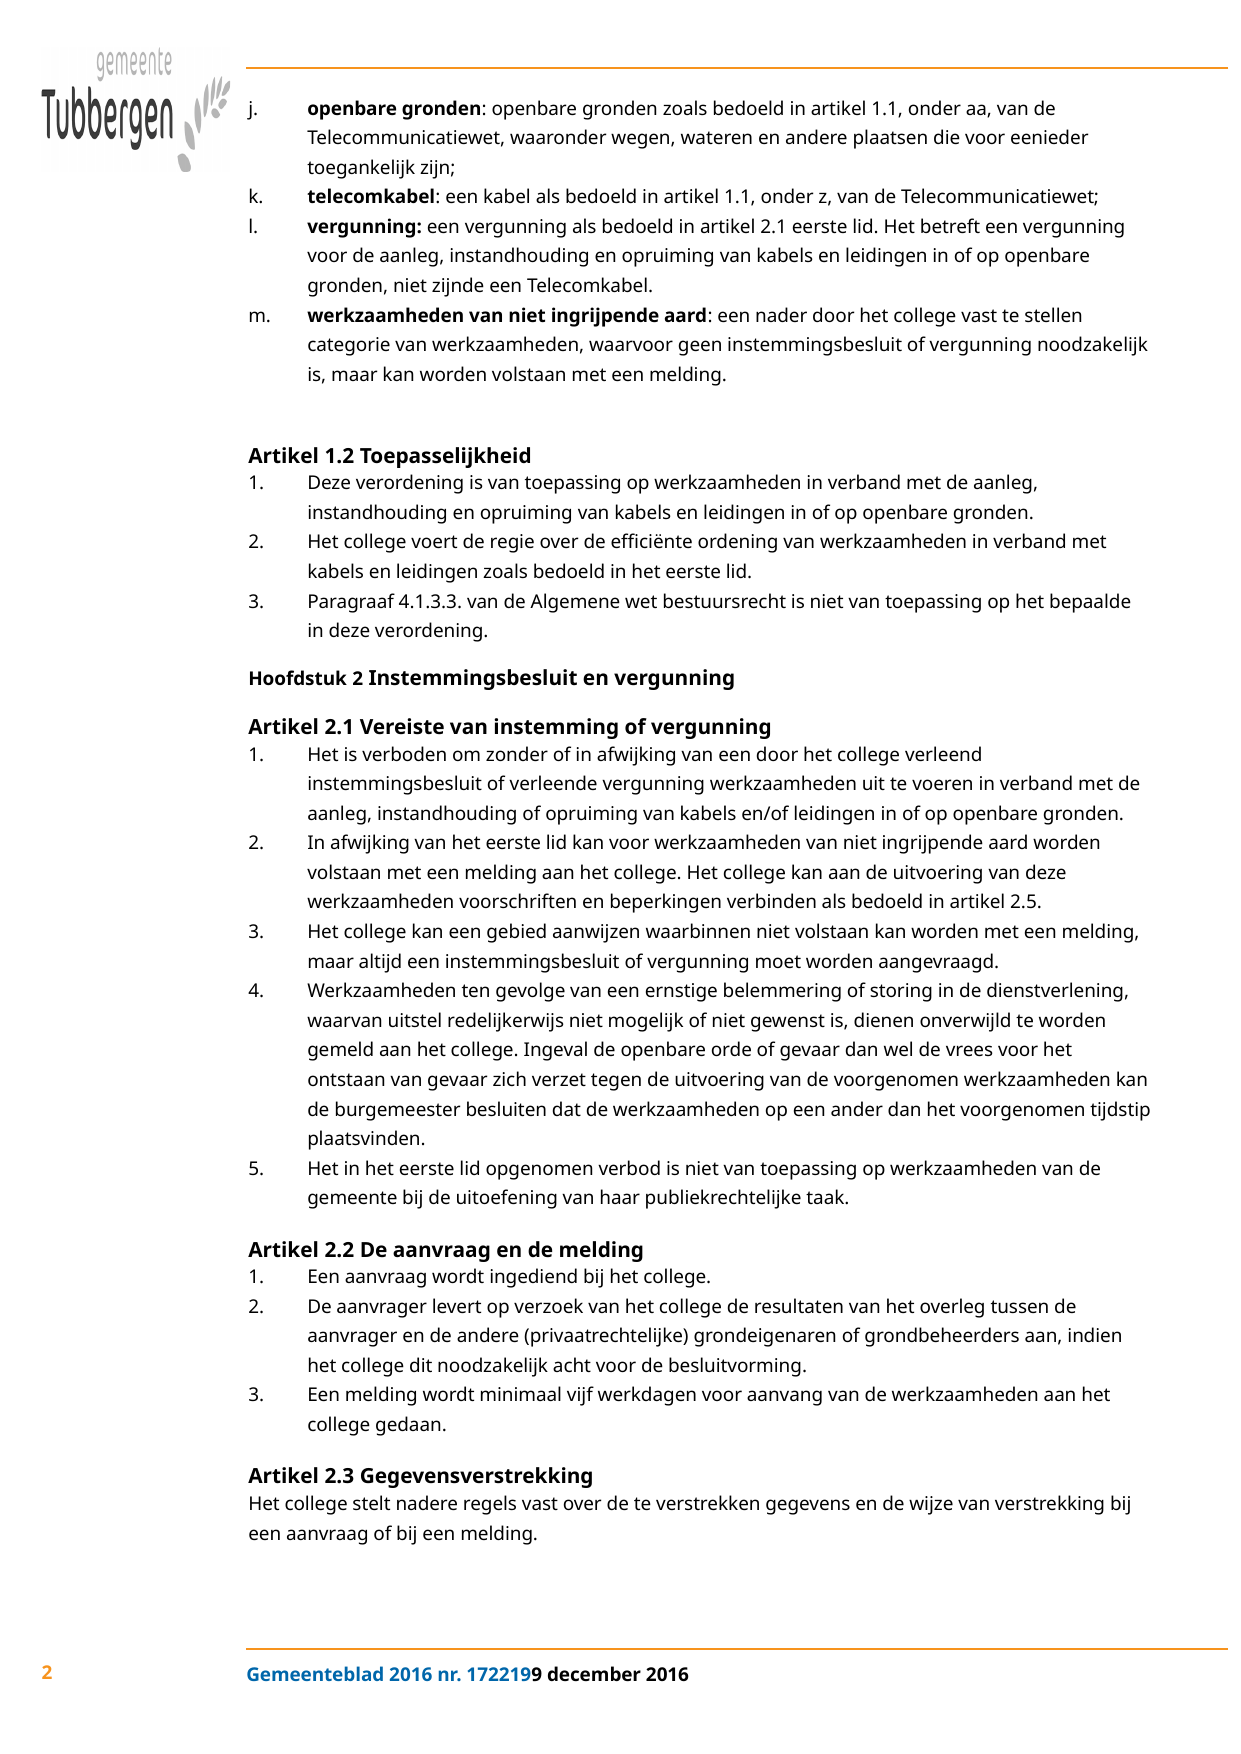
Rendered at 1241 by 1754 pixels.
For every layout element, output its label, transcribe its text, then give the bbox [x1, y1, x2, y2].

list In afwijking van het eerste lid kan voor werkzaamheden van niet ingrijpende aard worden volstaan met een melding aan het college. Het college kan aan de uitvoering van deze werkzaamheden voorschriften en beperkingen verbinden als bedoeld in artikel 2.5. [248, 829, 1152, 914]
text Het college stelt nadere regels vast over de te verstrekken gegevens en de wijze van verstrekking bij een aanvraag of bij een melding. [248, 1490, 1152, 1545]
list Het college kan een gebied aanwijzen waarbinnen niet volstaan kan worden met een melding, maar altijd een instemmingsbesluit of vergunning moet worden aangevraagd. [248, 918, 1152, 973]
text Artikel 2.1 Vereiste van instemming of vergunning [248, 712, 1152, 741]
list Het is verboden om zonder of in afwijking van een door het college verleend instemmingsbesluit of verleende vergunning werkzaamheden uit te voeren in verband met de aanleg, instandhouding of opruiming van kabels en/of leidingen in of op openbare gronden. [248, 741, 1152, 826]
list Het college voert de regie over de efficiënte ordening van werkzaamheden in verband met kabels en leidingen zoals bedoeld in het eerste lid. [248, 529, 1152, 584]
list Een melding wordt minimaal vijf werkdagen voor aanvang van de werkzaamheden aan het college gedaan. [248, 1382, 1152, 1437]
list Paragraaf 4.1.3.3. van de Algemene wet bestuursrecht is niet van toepassing op het bepaalde in deze verordening. [248, 588, 1152, 643]
list Deze verordening is van toepassing op werkzaamheden in verband met de aanleg, instandhouding en opruiming van kabels en leidingen in of op openbare gronden. [248, 469, 1152, 525]
list telecomkabel: een kabel als bedoeld in artikel 1.1, onder z, van de Telecommunicatiewet; [248, 183, 1152, 209]
list openbare gronden: openbare gronden zoals bedoeld in artikel 1.1, onder aa, van de Telecommunicatiewet, waaronder wegen, wateren en andere plaatsen die voor eenieder toegankelijk zijn; [248, 95, 1152, 180]
text Artikel 1.2 Toepasselijkheid [248, 441, 1152, 469]
text Artikel 2.2 De aanvraag en de melding [248, 1235, 1152, 1263]
list De aanvrager levert op verzoek van het college de resultaten van het overleg tussen de aanvrager en de andere (privaatrechtelijke) grondeigenaren of grondbeheerders aan, indien het college dit noodzakelijk acht voor de besluitvorming. [248, 1293, 1152, 1378]
list Het in het eerste lid opgenomen verbod is niet van toepassing op werkzaamheden van de gemeente bij de uitoefening van haar publiekrechtelijke taak. [248, 1155, 1152, 1210]
list Een aanvraag wordt ingediend bij het college. [248, 1263, 1152, 1289]
text Artikel 2.3 Gegevensverstrekking [248, 1462, 1152, 1490]
text Hoofdstuk 2 Instemmingsbesluit en vergunning [248, 663, 1152, 691]
list vergunning: een vergunning als bedoeld in artikel 2.1 eerste lid. Het betreft een vergunning voor de aanleg, instandhouding en opruiming van kabels en leidingen in of op openbare gronden, niet zijnde een Telecomkabel. [248, 213, 1152, 298]
list werkzaamheden van niet ingrijpende aard: een nader door het college vast te stellen categorie van werkzaamheden, waarvoor geen instemmingsbesluit of vergunning noodzakelijk is, maar kan worden volstaan met een melding. [248, 302, 1152, 387]
picture [41, 47, 231, 172]
list Werkzaamheden ten gevolge van een ernstige belemmering of storing in de dienstverlening, waarvan uitstel redelijkerwijs niet mogelijk of niet gewenst is, dienen onverwijld te worden gemeld aan het college. Ingeval de openbare orde of gevaar dan wel de vrees voor het ontstaan van gevaar zich verzet tegen de uitvoering van de voorgenomen werkzaamheden kan de burgemeester besluiten dat de werkzaamheden op een ander dan het voorgenomen tijdstip plaatsvinden. [248, 977, 1152, 1151]
